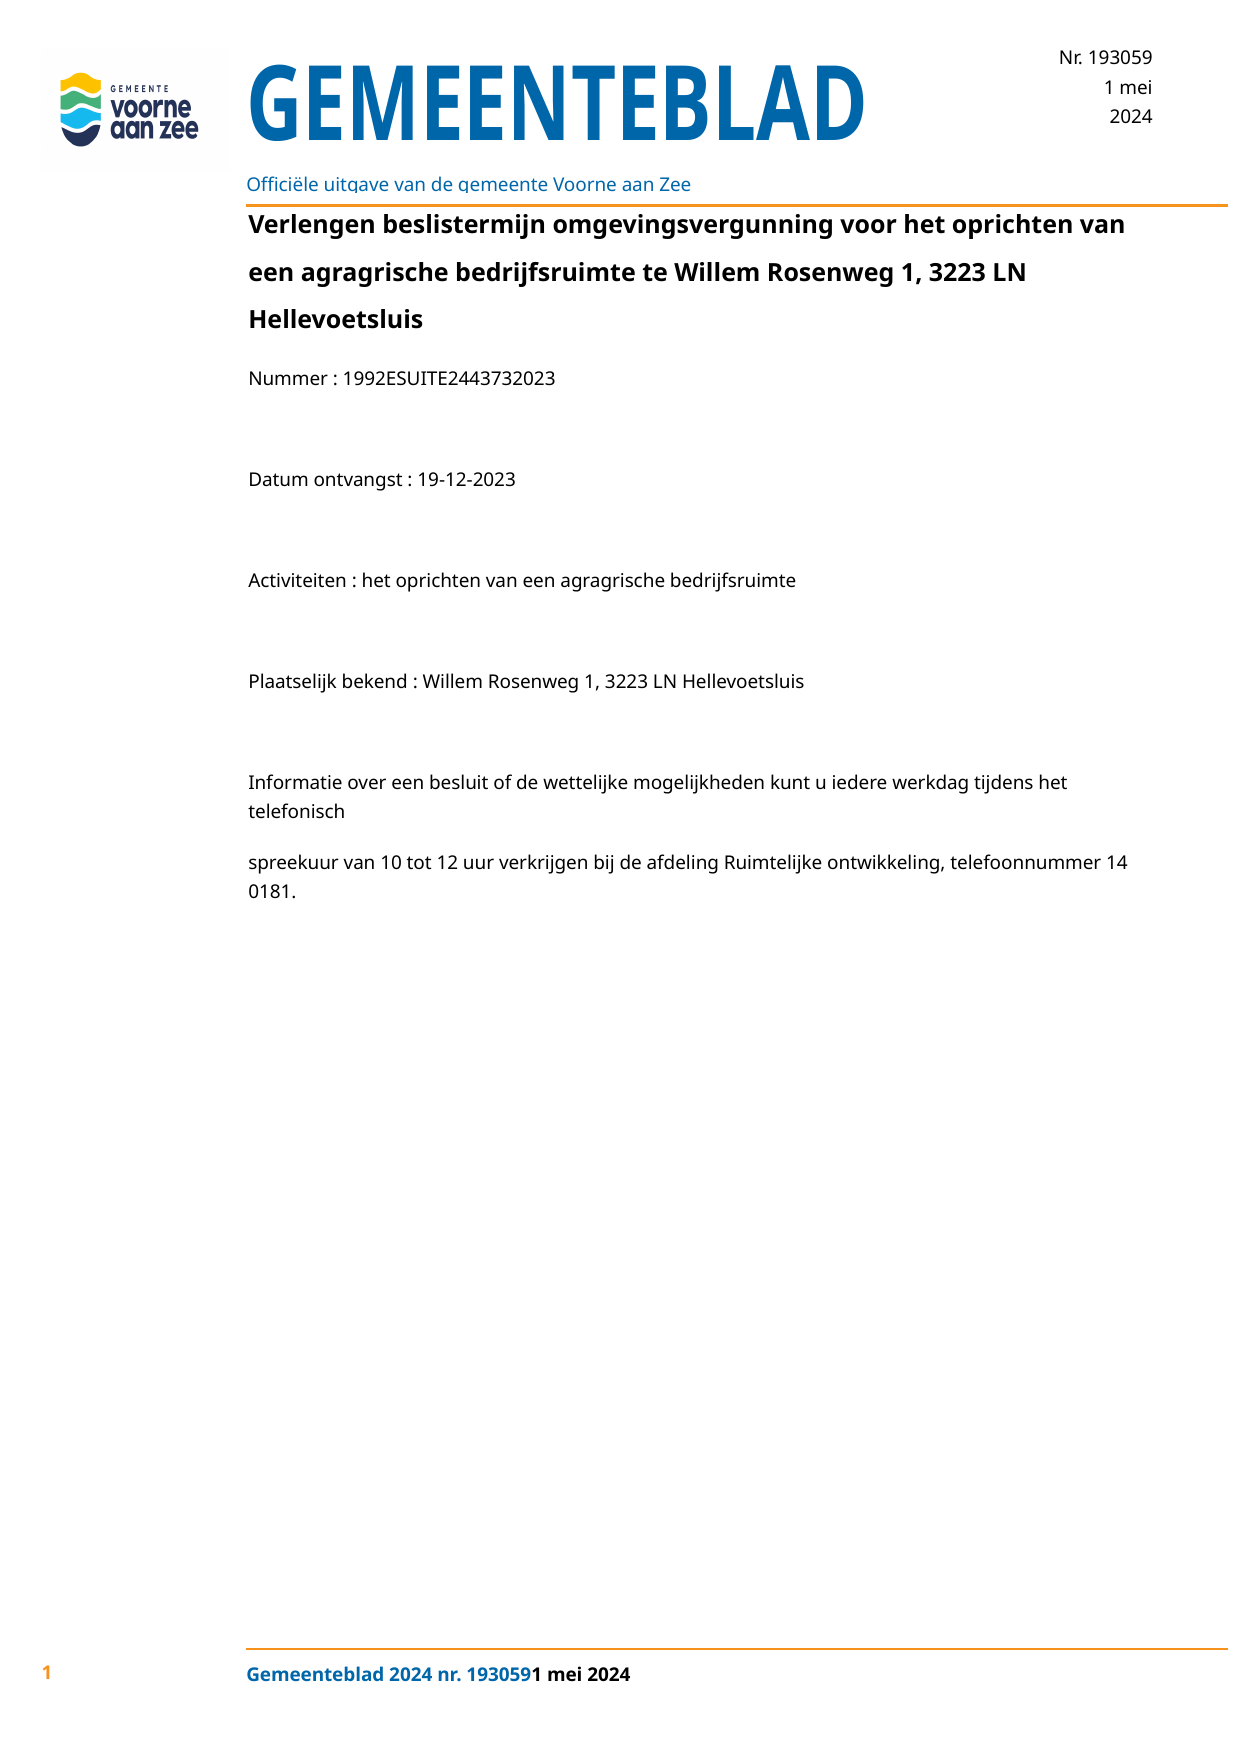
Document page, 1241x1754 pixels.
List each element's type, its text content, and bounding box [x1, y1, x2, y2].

text spreekuur van 10 tot 12 uur verkrijgen bij de afdeling Ruimtelijke ontwikkeling, telefoonnummer 14 0181. [248, 849, 1152, 904]
text Verlengen beslistermijn omgevingsvergunning voor het oprichten van een agragrische bedrijfsruimte te Willem Rosenweg 1, 3223 LN Hellevoetsluis [248, 207, 1152, 336]
text Nummer : 1992ESUITE2443732023 [248, 366, 1152, 391]
text Plaatselijk bekend : Willem Rosenweg 1, 3223 LN Hellevoetsluis [248, 668, 1152, 694]
text Informatie over een besluit of de wettelijke mogelijkheden kunt u iedere werkdag tijdens het telefonisch [248, 769, 1152, 824]
picture [41, 47, 231, 172]
text Activiteiten : het oprichten van een agragrische bedrijfsruimte [248, 567, 1152, 593]
text Datum ontvangst : 19-12-2023 [248, 466, 1152, 492]
